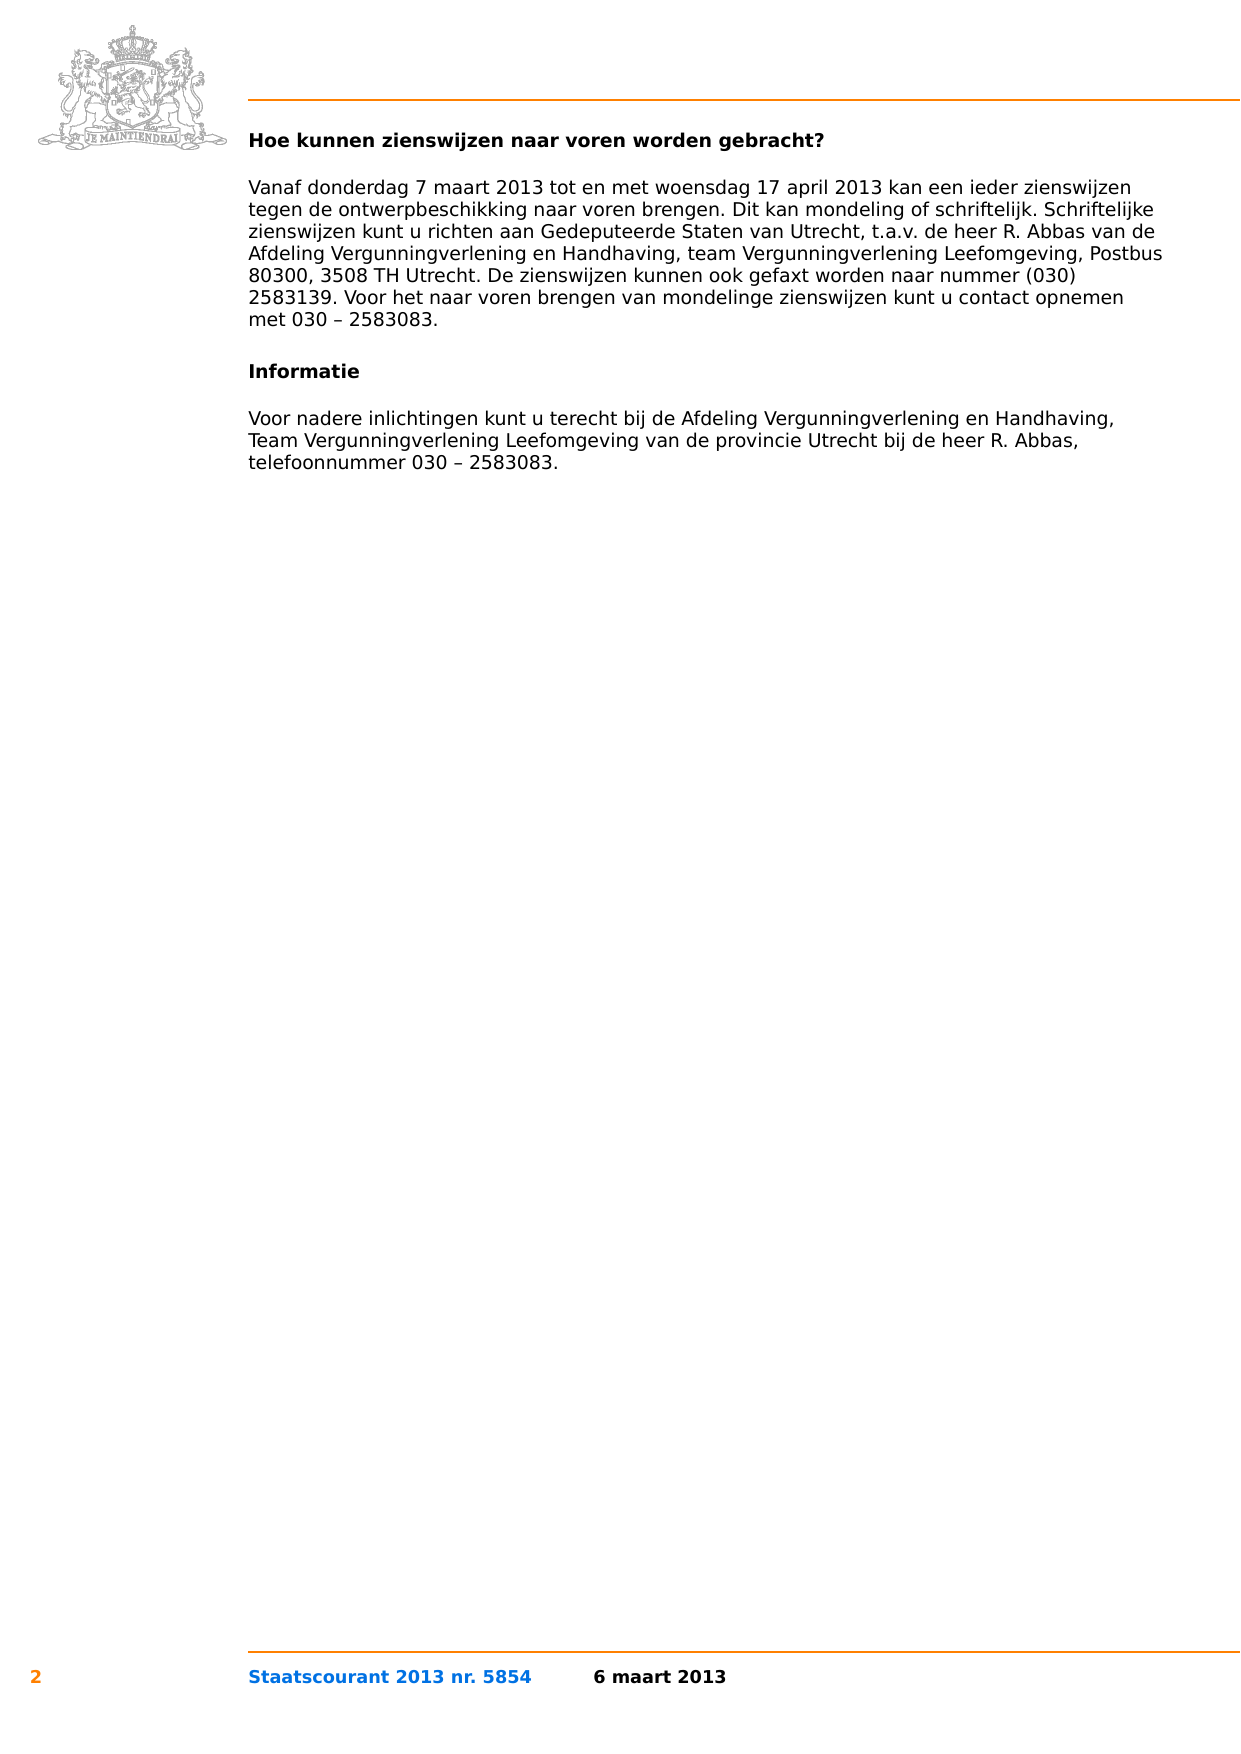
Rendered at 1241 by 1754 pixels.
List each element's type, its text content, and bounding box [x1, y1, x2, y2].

picture [38, 25, 227, 150]
subtitle Informatie [248, 361, 1163, 383]
text Voor nadere inlichtingen kunt u terecht bij de Afdeling Vergunningverlening en Handhaving, Team Vergunningverlening Leefomgeving van de provincie Utrecht bij de heer R. Abbas, telefoonnummer 030 – 2583083. [248, 408, 1163, 474]
text Vanaf donderdag 7 maart 2013 tot en met woensdag 17 april 2013 kan een ieder zienswijzen tegen de ontwerpbeschikking naar voren brengen. Dit kan mondeling of schriftelijk. Schriftelijke zienswijzen kunt u richten aan Gedeputeerde Staten van Utrecht, t.a.v. de heer R. Abbas van de Afdeling Vergunningverlening en Handhaving, team Vergunningverlening Leefomgeving, Postbus 80300, 3508 TH Utrecht. De zienswijzen kunnen ook gefaxt worden naar nummer (030) 2583139. Voor het naar voren brengen van mondelinge zienswijzen kunt u contact opnemen met 030 – 2583083. [248, 177, 1163, 331]
subtitle Hoe kunnen zienswijzen naar voren worden gebracht? [248, 130, 1163, 152]
